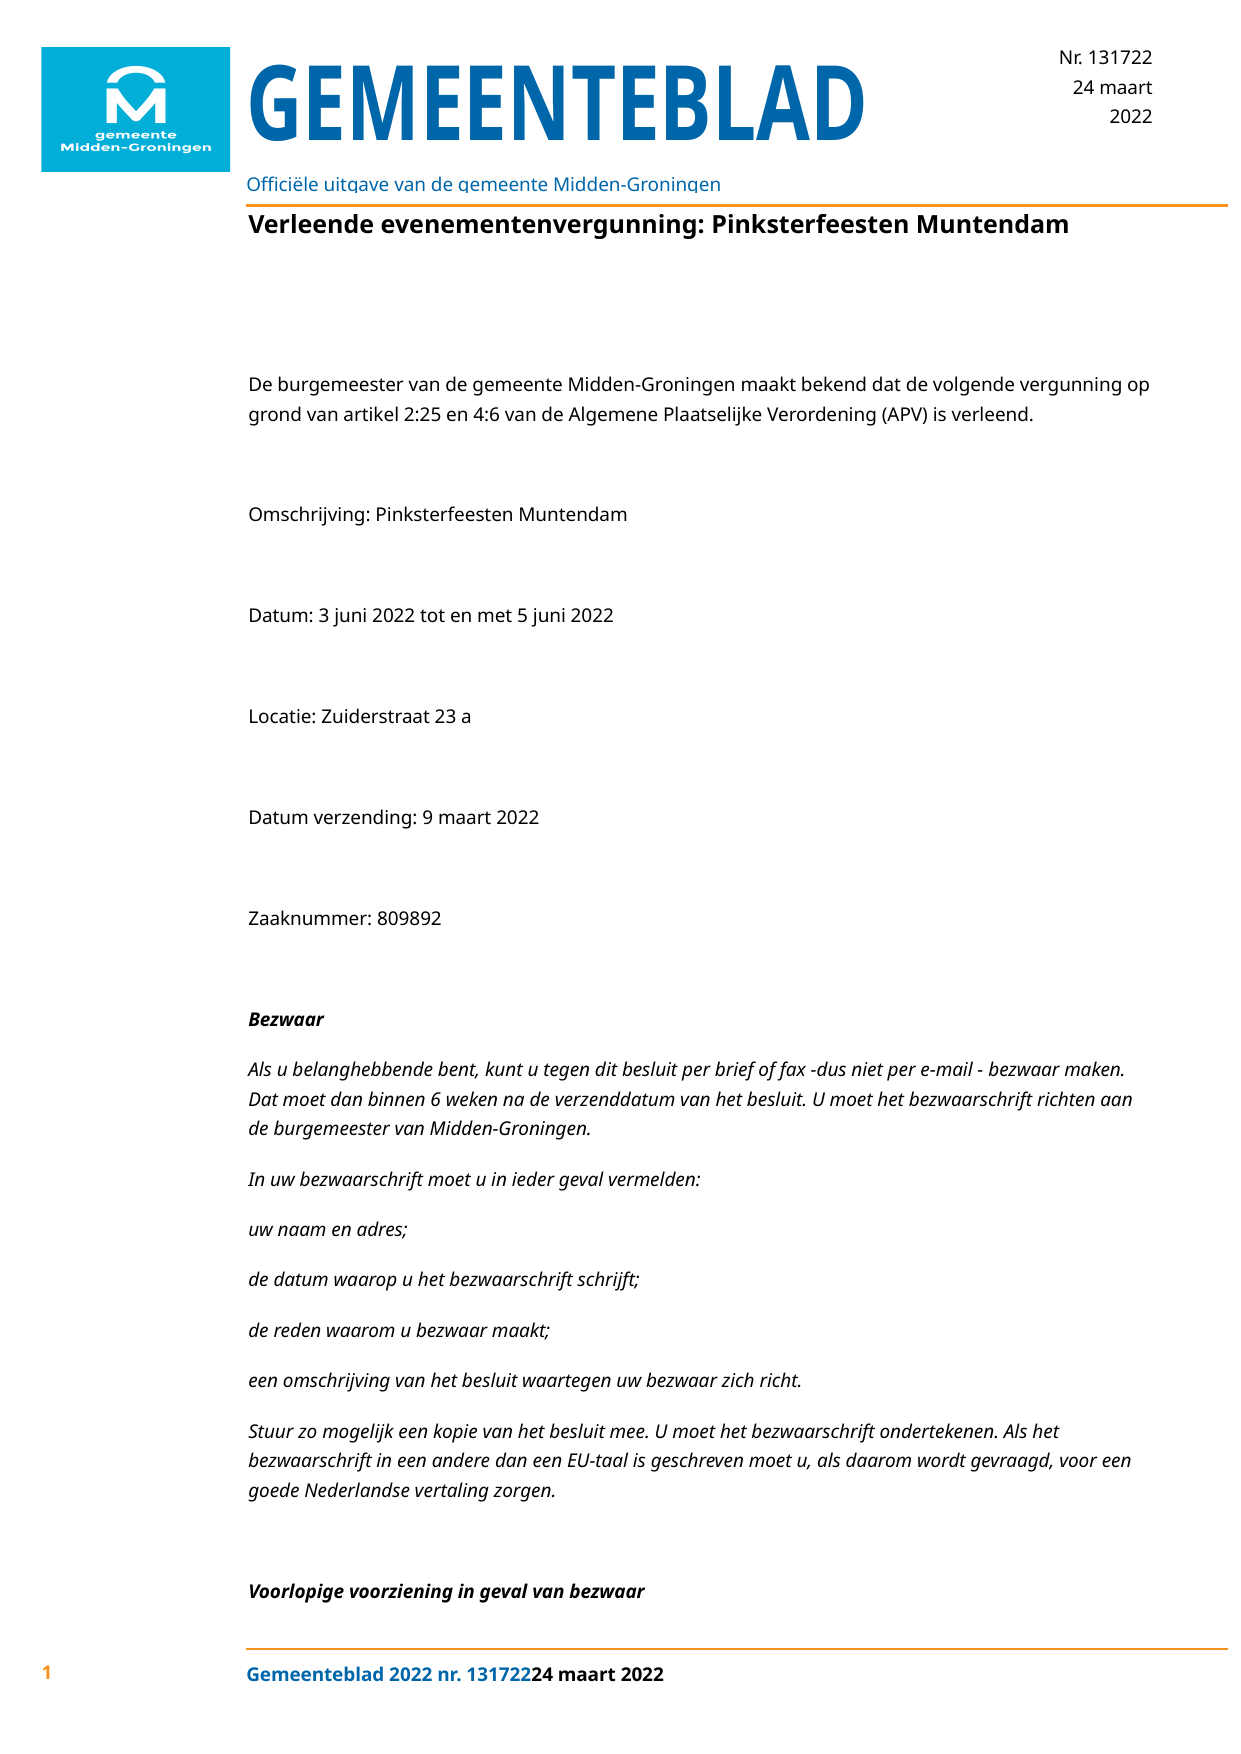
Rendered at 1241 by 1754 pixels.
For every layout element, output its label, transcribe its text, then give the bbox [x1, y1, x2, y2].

text Stuur zo mogelijk een kopie van het besluit mee. U moet het bezwaarschrift ondertekenen. Als het bezwaarschrift in een andere dan een EU-taal is geschreven moet u, als daarom wordt gevraagd, voor een goede Nederlandse vertaling zorgen. [248, 1418, 1152, 1503]
picture [107, 89, 165, 122]
text In uw bezwaarschrift moet u in ieder geval vermelden: [248, 1166, 1152, 1191]
text uw naam en adres; [248, 1216, 1152, 1242]
text Locatie: Zuiderstraat 23 a [248, 703, 1152, 729]
picture [108, 66, 164, 82]
text Datum: 3 juni 2022 tot en met 5 juni 2022 [248, 602, 1152, 628]
text Voorlopige voorziening in geval van bezwaar [248, 1578, 1152, 1603]
text een omschrijving van het besluit waartegen uw bezwaar zich richt. [248, 1367, 1152, 1393]
text Omschrijving: Pinksterfeesten Muntendam [248, 502, 1152, 527]
text de reden waarom u bezwaar maakt; [248, 1317, 1152, 1343]
picture [184, 146, 190, 153]
text Verleende evenementenvergunning: Pinksterfeesten Muntendam [248, 207, 1152, 241]
text Als u belanghebbende bent, kunt u tegen dit besluit per brief of fax -dus niet per e-mail - bezwaar maken. Dat moet dan binnen 6 weken na de verzenddatum van het besluit. U moet het bezwaarschrift richten aan de burgemeester van Midden-Groningen. [248, 1056, 1152, 1141]
text Datum verzending: 9 maart 2022 [248, 804, 1152, 830]
text De burgemeester van de gemeente Midden-Groningen maakt bekend dat de volgende vergunning op grond van artikel 2:25 en 4:6 van de Algemene Plaatselijke Verordening (APV) is verleend. [248, 371, 1152, 426]
text Bezwaar [248, 1006, 1152, 1031]
text Zaaknummer: 809892 [248, 905, 1152, 931]
text de datum waarop u het bezwaarschrift schrijft; [248, 1267, 1152, 1292]
